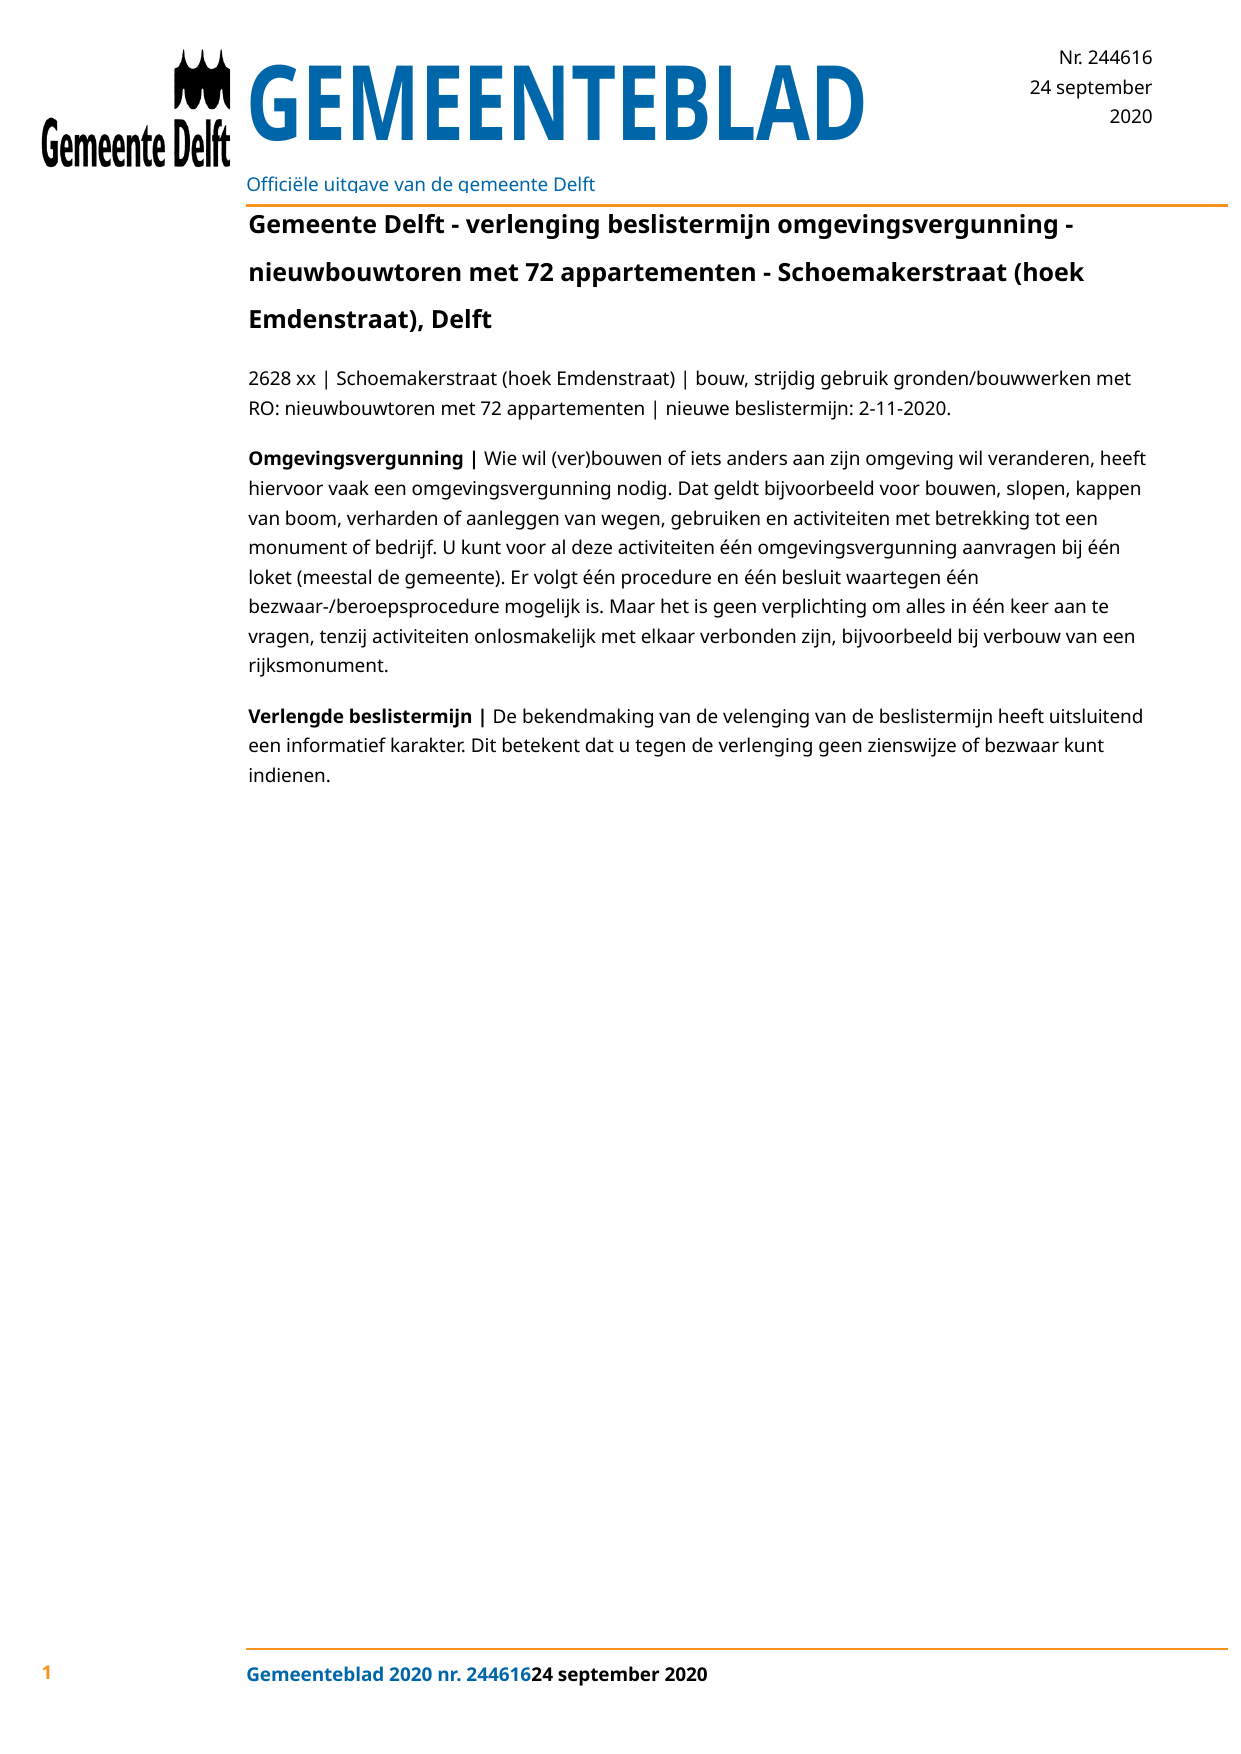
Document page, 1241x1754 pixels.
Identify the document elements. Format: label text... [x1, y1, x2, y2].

picture [41, 47, 231, 172]
text Verlengde beslistermijn | De bekendmaking van de velenging van de beslistermijn heeft uitsluitend een informatief karakter. Dit betekent dat u tegen de verlenging geen zienswijze of bezwaar kunt indienen. [248, 703, 1152, 788]
text Gemeente Delft - verlenging beslistermijn omgevingsvergunning - nieuwbouwtoren met 72 appartementen - Schoemakerstraat (hoek Emdenstraat), Delft [248, 207, 1152, 336]
text 2628 xx | Schoemakerstraat (hoek Emdenstraat) | bouw, strijdig gebruik gronden/bouwwerken met RO: nieuwbouwtoren met 72 appartementen | nieuwe beslistermijn: 2-11-2020. [248, 366, 1152, 421]
text Omgevingsvergunning | Wie wil (ver)bouwen of iets anders aan zijn omgeving wil veranderen, heeft hiervoor vaak een omgevingsvergunning nodig. Dat geldt bijvoorbeeld voor bouwen, slopen, kappen van boom, verharden of aanleggen van wegen, gebruiken en activiteiten met betrekking tot een monument of bedrijf. U kunt voor al deze activiteiten één omgevingsvergunning aanvragen bij één loket (meestal de gemeente). Er volgt één procedure en één besluit waartegen één bezwaar-/beroepsprocedure mogelijk is. Maar het is geen verplichting om alles in één keer aan te vragen, tenzij activiteiten onlosmakelijk met elkaar verbonden zijn, bijvoorbeeld bij verbouw van een rijksmonument. [248, 446, 1152, 678]
